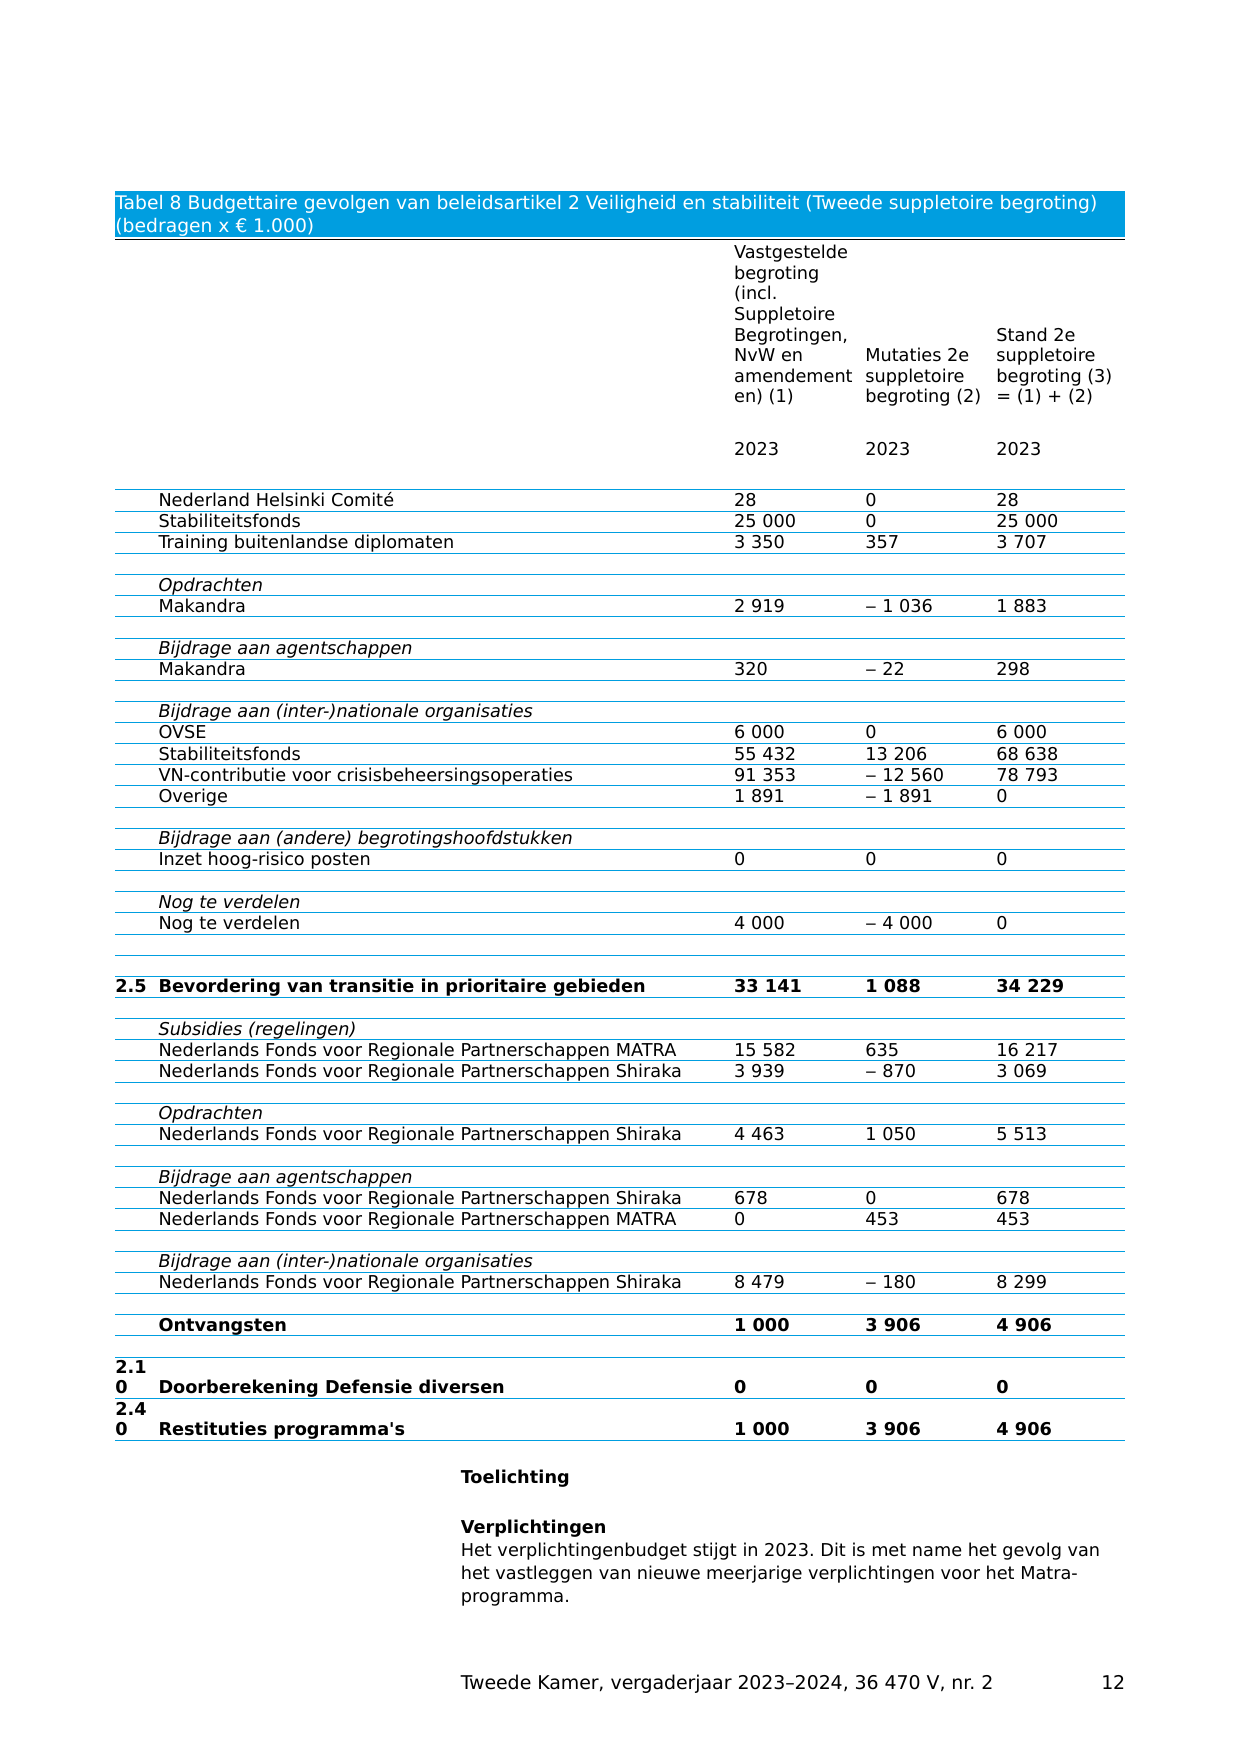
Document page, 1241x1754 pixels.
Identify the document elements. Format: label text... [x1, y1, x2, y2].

table_cell [155, 808, 731, 828]
table_cell [115, 436, 155, 463]
table_cell [731, 1104, 862, 1124]
table_cell [115, 744, 155, 764]
table_cell [155, 1336, 731, 1356]
table_cell [993, 1083, 1125, 1103]
table_cell [993, 639, 1125, 658]
table_cell 357 [862, 533, 993, 553]
table_cell Nederlands Fonds voor Regionale Partnerschappen MATRA [155, 1040, 731, 1060]
table_cell 68 638 [993, 744, 1125, 764]
table_cell [115, 490, 155, 511]
table_cell 4 906 [993, 1315, 1125, 1335]
table_cell Training buitenlandse diplomaten [155, 533, 731, 553]
table_cell ‒ 4 000 [862, 913, 993, 933]
table_cell [115, 533, 155, 553]
table_cell [993, 1294, 1125, 1314]
table_cell [862, 681, 993, 701]
table_cell [115, 956, 155, 976]
table_cell 320 [731, 660, 862, 680]
table_cell Overige [155, 786, 731, 807]
table_cell [155, 871, 731, 891]
table_cell VN-contributie voor crisisbeheersingsoperaties [155, 765, 731, 785]
table_cell [993, 554, 1125, 574]
table_cell 1 088 [862, 977, 993, 997]
table_cell 91 353 [731, 765, 862, 785]
table_cell [115, 1231, 155, 1251]
table_cell 453 [993, 1209, 1125, 1229]
table_cell 55 432 [731, 744, 862, 764]
table_cell [862, 639, 993, 658]
table_cell [115, 1040, 155, 1060]
table_cell Stabiliteitsfonds [155, 744, 731, 764]
table_cell 8 299 [993, 1273, 1125, 1293]
table_cell [155, 410, 731, 436]
table_cell Nog te verdelen [155, 913, 731, 933]
table_cell [115, 512, 155, 532]
table_cell 2023 [731, 436, 862, 463]
table_cell [993, 956, 1125, 976]
table_cell [862, 1167, 993, 1187]
table_cell [115, 596, 155, 616]
table_cell 678 [731, 1188, 862, 1208]
table_cell [993, 808, 1125, 828]
table_cell [731, 463, 862, 489]
table_cell [155, 935, 731, 954]
table_cell Stand 2e suppletoire begroting (3) = (1) + (2) [993, 240, 1125, 410]
table_cell [155, 240, 731, 410]
table_cell 2.40 [115, 1399, 155, 1440]
table_cell Nederlands Fonds voor Regionale Partnerschappen MATRA [155, 1209, 731, 1229]
table_cell [993, 892, 1125, 912]
table_cell [993, 702, 1125, 722]
table_cell ‒ 180 [862, 1273, 993, 1293]
table_cell [115, 913, 155, 933]
table_cell [731, 702, 862, 722]
table_cell [862, 617, 993, 637]
table_cell [115, 871, 155, 891]
table_cell Doorberekening Defensie diversen [155, 1358, 731, 1398]
table_cell [731, 1252, 862, 1272]
table_cell 0 [862, 850, 993, 870]
table_cell [731, 1146, 862, 1166]
table_cell [115, 660, 155, 680]
table_cell 2023 [862, 436, 993, 463]
table_cell [862, 1336, 993, 1356]
table_cell [862, 702, 993, 722]
table_cell [731, 617, 862, 637]
table_cell [115, 1125, 155, 1145]
table_cell Makandra [155, 660, 731, 680]
table_cell [115, 463, 155, 489]
table_cell 3 906 [862, 1315, 993, 1335]
table_cell [115, 681, 155, 701]
table_cell 3 707 [993, 533, 1125, 553]
table_cell Nederlands Fonds voor Regionale Partnerschappen Shiraka [155, 1188, 731, 1208]
table_cell 0 [731, 850, 862, 870]
table_cell [115, 702, 155, 722]
table_cell [115, 850, 155, 870]
table_cell 0 [862, 1188, 993, 1208]
table_cell 16 217 [993, 1040, 1125, 1060]
table_cell Bijdrage aan (inter-)nationale organisaties [155, 702, 731, 722]
table_cell [993, 410, 1125, 436]
table_cell 15 582 [731, 1040, 862, 1060]
table_cell 2023 [993, 436, 1125, 463]
table_cell 0 [993, 1358, 1125, 1398]
table_cell [731, 1294, 862, 1314]
table_cell Bijdrage aan agentschappen [155, 1167, 731, 1187]
table_cell [115, 786, 155, 807]
table_cell [993, 1336, 1125, 1356]
table_cell [731, 1019, 862, 1039]
table_cell [993, 463, 1125, 489]
table_cell [731, 829, 862, 849]
table_cell [115, 998, 155, 1018]
table_cell [993, 871, 1125, 891]
table_cell [155, 554, 731, 574]
table_cell Nederlands Fonds voor Regionale Partnerschappen Shiraka [155, 1273, 731, 1293]
table_cell [731, 639, 862, 658]
table_cell Makandra [155, 596, 731, 616]
table_cell [115, 1188, 155, 1208]
table_cell Vastgestelde begroting (incl. Suppletoire Begrotingen, NvW en amendementen) (1) [731, 240, 862, 410]
table_cell OVSE [155, 723, 731, 743]
table_cell [731, 1336, 862, 1356]
table_cell [115, 935, 155, 954]
table_cell 2 919 [731, 596, 862, 616]
table_cell [115, 410, 155, 436]
table_cell 78 793 [993, 765, 1125, 785]
table_cell [731, 1231, 862, 1251]
table_cell [731, 871, 862, 891]
table_cell [115, 808, 155, 828]
table_cell 0 [993, 850, 1125, 870]
table_cell 6 000 [731, 723, 862, 743]
table_cell 635 [862, 1040, 993, 1060]
table_cell ‒ 1 036 [862, 596, 993, 616]
table_cell [155, 1294, 731, 1314]
table_cell [115, 723, 155, 743]
table_cell [731, 998, 862, 1018]
table_cell 1 000 [731, 1399, 862, 1440]
table_cell Restituties programma's [155, 1399, 731, 1440]
table_cell 0 [862, 512, 993, 532]
table_cell [731, 935, 862, 954]
table_cell [115, 1315, 155, 1335]
table_cell [862, 935, 993, 954]
table_cell [862, 463, 993, 489]
table_cell 0 [993, 786, 1125, 807]
table_cell [115, 1209, 155, 1229]
table_cell 1 891 [731, 786, 862, 807]
table_cell 3 350 [731, 533, 862, 553]
table_cell [731, 681, 862, 701]
table_cell [993, 1104, 1125, 1124]
table_cell [115, 1104, 155, 1124]
table_cell [115, 1019, 155, 1039]
table_cell 4 463 [731, 1125, 862, 1145]
table_cell [155, 617, 731, 637]
table_cell 5 513 [993, 1125, 1125, 1145]
table_cell [862, 1019, 993, 1039]
table_cell [862, 871, 993, 891]
table_cell Nederlands Fonds voor Regionale Partnerschappen Shiraka [155, 1125, 731, 1145]
table_cell [862, 829, 993, 849]
table_cell Bijdrage aan (inter-)nationale organisaties [155, 1252, 731, 1272]
table_cell [731, 892, 862, 912]
table_cell 0 [731, 1358, 862, 1398]
table_cell 25 000 [731, 512, 862, 532]
table_cell [862, 956, 993, 976]
table_cell Mutaties 2e suppletoire begroting (2) [862, 240, 993, 410]
table_cell [155, 1083, 731, 1103]
table_cell [993, 1167, 1125, 1187]
table_cell Opdrachten [155, 1104, 731, 1124]
table_cell Bijdrage aan agentschappen [155, 639, 731, 658]
table_cell [115, 765, 155, 785]
table_cell 1 883 [993, 596, 1125, 616]
table_cell [115, 1061, 155, 1081]
table_cell [155, 1231, 731, 1251]
text Verplichtingen Het verplichtingenbudget stijgt in 2023. Dit is met name het gevolg van het vastleggen van nieuwe meerjarige verplichtingen voor het Matra-programma. [461, 1515, 1125, 1607]
table_cell [993, 935, 1125, 954]
table_cell [993, 1019, 1125, 1039]
table_cell [862, 1083, 993, 1103]
table_cell [115, 1146, 155, 1166]
text Toelichting [461, 1465, 1125, 1488]
table_cell [993, 575, 1125, 595]
table_cell 1 050 [862, 1125, 993, 1145]
table_cell [731, 575, 862, 595]
table_cell 0 [993, 913, 1125, 933]
table_cell ‒ 1 891 [862, 786, 993, 807]
table_cell [862, 892, 993, 912]
table_cell Inzet hoog-risico posten [155, 850, 731, 870]
table_cell [115, 554, 155, 574]
table_cell 1 000 [731, 1315, 862, 1335]
table_cell [731, 808, 862, 828]
table_cell 8 479 [731, 1273, 862, 1293]
table_cell [155, 1146, 731, 1166]
table_cell [862, 1104, 993, 1124]
table_cell [862, 554, 993, 574]
table_cell [993, 681, 1125, 701]
table_cell [115, 1273, 155, 1293]
table_cell [115, 1083, 155, 1103]
table_cell 2.5 [115, 977, 155, 997]
table_cell 0 [862, 1358, 993, 1398]
table_cell 0 [862, 490, 993, 511]
table_cell [862, 1146, 993, 1166]
table_cell 0 [731, 1209, 862, 1229]
table_cell 2.10 [115, 1358, 155, 1398]
table_cell [993, 829, 1125, 849]
table_cell 298 [993, 660, 1125, 680]
table_cell [115, 1252, 155, 1272]
table_cell [731, 1167, 862, 1187]
table_cell [115, 1294, 155, 1314]
table_cell Bevordering van transitie in prioritaire gebieden [155, 977, 731, 997]
table_cell [862, 410, 993, 436]
table_cell [155, 436, 731, 463]
table_cell [731, 956, 862, 976]
table_cell [115, 617, 155, 637]
table_cell 4 000 [731, 913, 862, 933]
table_cell 28 [731, 490, 862, 511]
table_cell [115, 575, 155, 595]
table_cell [862, 1252, 993, 1272]
table_cell 3 069 [993, 1061, 1125, 1081]
table_cell [115, 892, 155, 912]
table_cell 3 906 [862, 1399, 993, 1440]
table_cell 28 [993, 490, 1125, 511]
table_cell 4 906 [993, 1399, 1125, 1440]
table_cell ‒ 22 [862, 660, 993, 680]
table_cell Subsidies (regelingen) [155, 1019, 731, 1039]
table_cell [115, 240, 155, 410]
table_cell [155, 463, 731, 489]
table_cell [862, 808, 993, 828]
table_cell [731, 410, 862, 436]
table_cell Bijdrage aan (andere) begrotingshoofdstukken [155, 829, 731, 849]
table_cell [115, 1167, 155, 1187]
table_cell 34 229 [993, 977, 1125, 997]
table_cell [115, 829, 155, 849]
table_cell [731, 1083, 862, 1103]
table_cell 6 000 [993, 723, 1125, 743]
table_cell 25 000 [993, 512, 1125, 532]
table_cell [155, 998, 731, 1018]
table_cell Nederlands Fonds voor Regionale Partnerschappen Shiraka [155, 1061, 731, 1081]
table_cell 0 [862, 723, 993, 743]
table_cell [862, 1294, 993, 1314]
table_cell [155, 956, 731, 976]
table_cell [993, 1146, 1125, 1166]
table_cell 3 939 [731, 1061, 862, 1081]
table_cell ‒ 870 [862, 1061, 993, 1081]
table_cell [862, 998, 993, 1018]
table_cell [115, 639, 155, 658]
table_cell [862, 575, 993, 595]
table_cell Nog te verdelen [155, 892, 731, 912]
table_cell 33 141 [731, 977, 862, 997]
table_cell [731, 554, 862, 574]
table_cell ‒ 12 560 [862, 765, 993, 785]
table_cell [993, 998, 1125, 1018]
table_cell Nederland Helsinki Comité [155, 490, 731, 511]
table_cell [155, 681, 731, 701]
table_cell Opdrachten [155, 575, 731, 595]
table_cell Ontvangsten [155, 1315, 731, 1335]
table_cell Stabiliteitsfonds [155, 512, 731, 532]
table_cell [993, 1231, 1125, 1251]
table_cell 678 [993, 1188, 1125, 1208]
table_cell [993, 1252, 1125, 1272]
table_cell [115, 1336, 155, 1356]
table_cell [993, 617, 1125, 637]
table_cell 453 [862, 1209, 993, 1229]
table_cell [862, 1231, 993, 1251]
table_cell 13 206 [862, 744, 993, 764]
